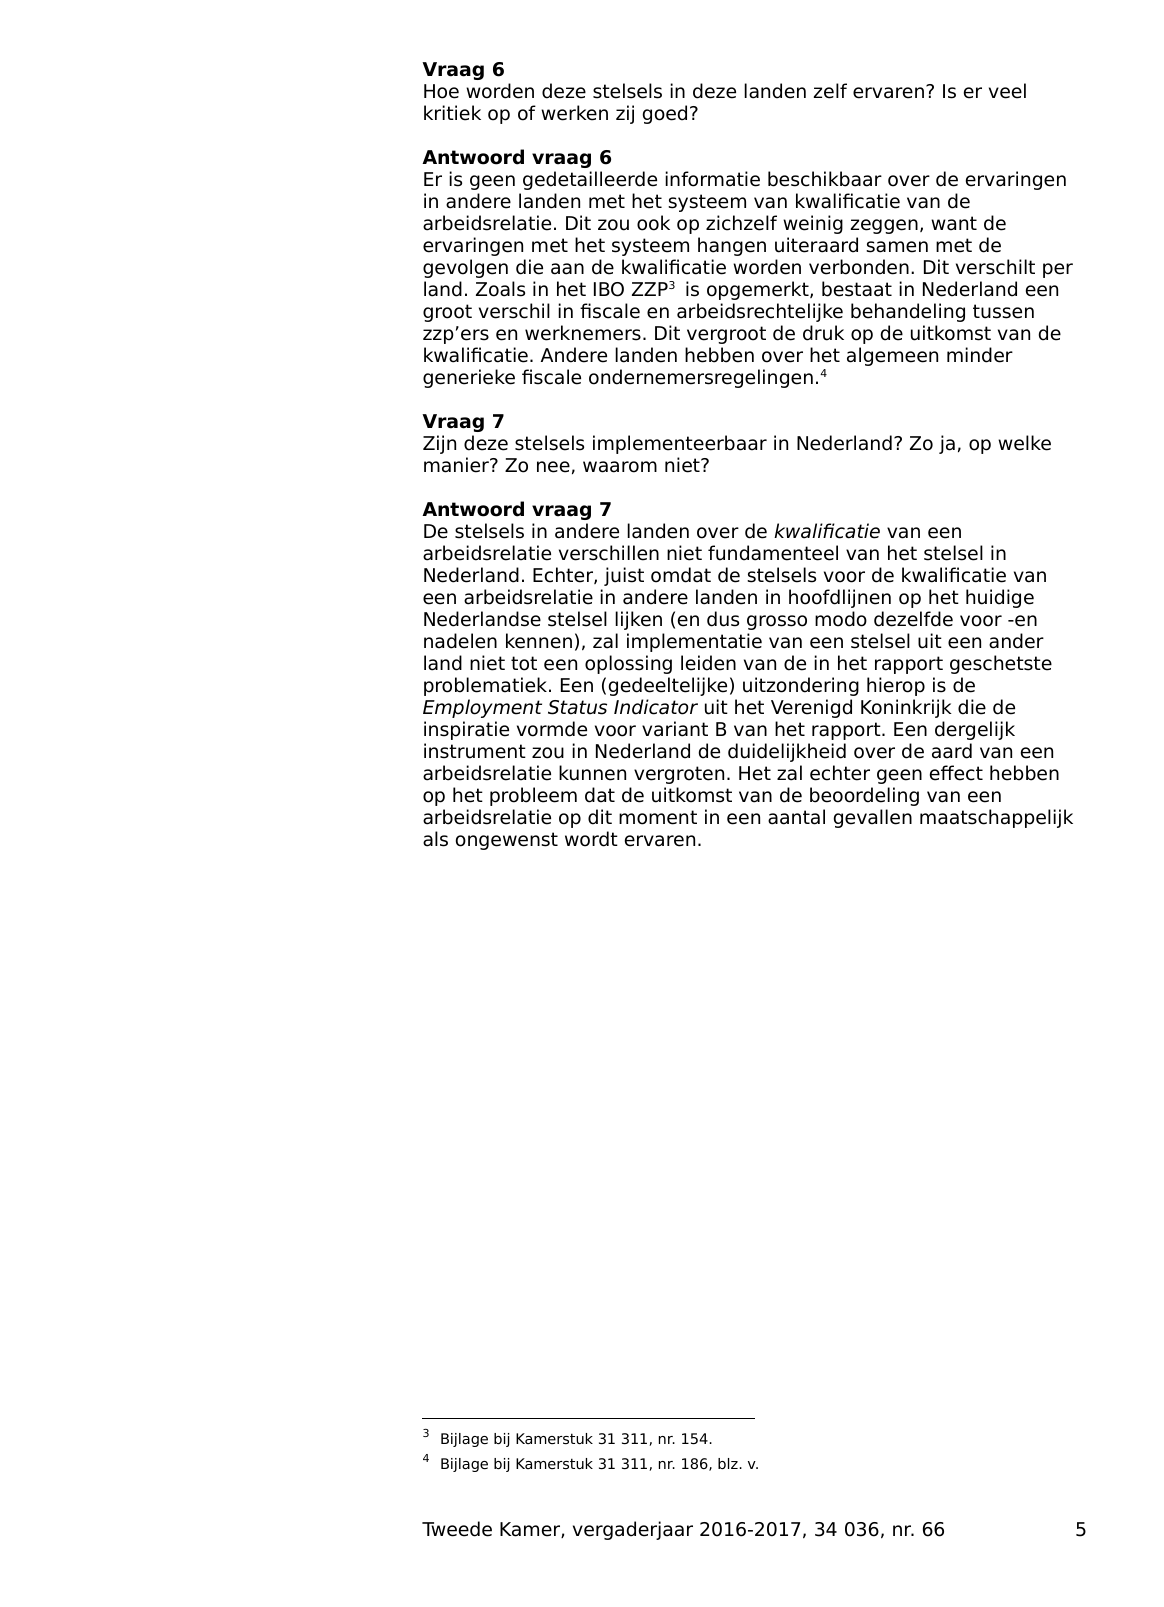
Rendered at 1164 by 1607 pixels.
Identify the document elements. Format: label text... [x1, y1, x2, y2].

text Er is geen gedetailleerde informatie beschikbaar over de ervaringen in andere landen met het systeem van kwalificatie van de arbeidsrelatie. Dit zou ook op zichzelf weinig zeggen, want de ervaringen met het systeem hangen uiteraard samen met de gevolgen die aan de kwalificatie worden verbonden. Dit verschilt per land. Zoals in het IBO ZZP is opgemerkt, bestaat in Nederland een groot verschil in fiscale en arbeidsrechtelijke behandeling tussen zzp’ers en werknemers. Dit vergroot de druk op de uitkomst van de kwalificatie. Andere landen hebben over het algemeen minder generieke fiscale ondernemersregelingen. [422, 169, 1087, 389]
text Bijlage bij Kamerstuk 31 311, nr. 186, blz. v. [422, 1452, 1087, 1474]
text Zijn deze stelsels implementeerbaar in Nederland? Zo ja, op welke manier? Zo nee, waarom niet? [422, 433, 1087, 477]
text Hoe worden deze stelsels in deze landen zelf ervaren? Is er veel kritiek op of werken zij goed? [422, 81, 1087, 125]
text Vraag 7 [422, 411, 1087, 433]
text Bijlage bij Kamerstuk 31 311, nr. 154. [422, 1427, 1087, 1449]
text Antwoord vraag 7 [422, 499, 1087, 521]
text Vraag 6 [422, 59, 1087, 81]
text De stelsels in andere landen over de kwalificatie van een arbeidsrelatie verschillen niet fundamenteel van het stelsel in Nederland. Echter, juist omdat de stelsels voor de kwalificatie van een arbeidsrelatie in andere landen in hoofdlijnen op het huidige Nederlandse stelsel lijken (en dus grosso modo dezelfde voor -en nadelen kennen), zal implementatie van een stelsel uit een ander land niet tot een oplossing leiden van de in het rapport geschetste problematiek. Een (gedeeltelijke) uitzondering hierop is de Employment Status Indicator uit het Verenigd Koninkrijk die de inspiratie vormde voor variant B van het rapport. Een dergelijk instrument zou in Nederland de duidelijkheid over de aard van een arbeidsrelatie kunnen vergroten. Het zal echter geen effect hebben op het probleem dat de uitkomst van de beoordeling van een arbeidsrelatie op dit moment in een aantal gevallen maatschappelijk als ongewenst wordt ervaren. [422, 521, 1087, 851]
text Antwoord vraag 6 [422, 147, 1087, 169]
